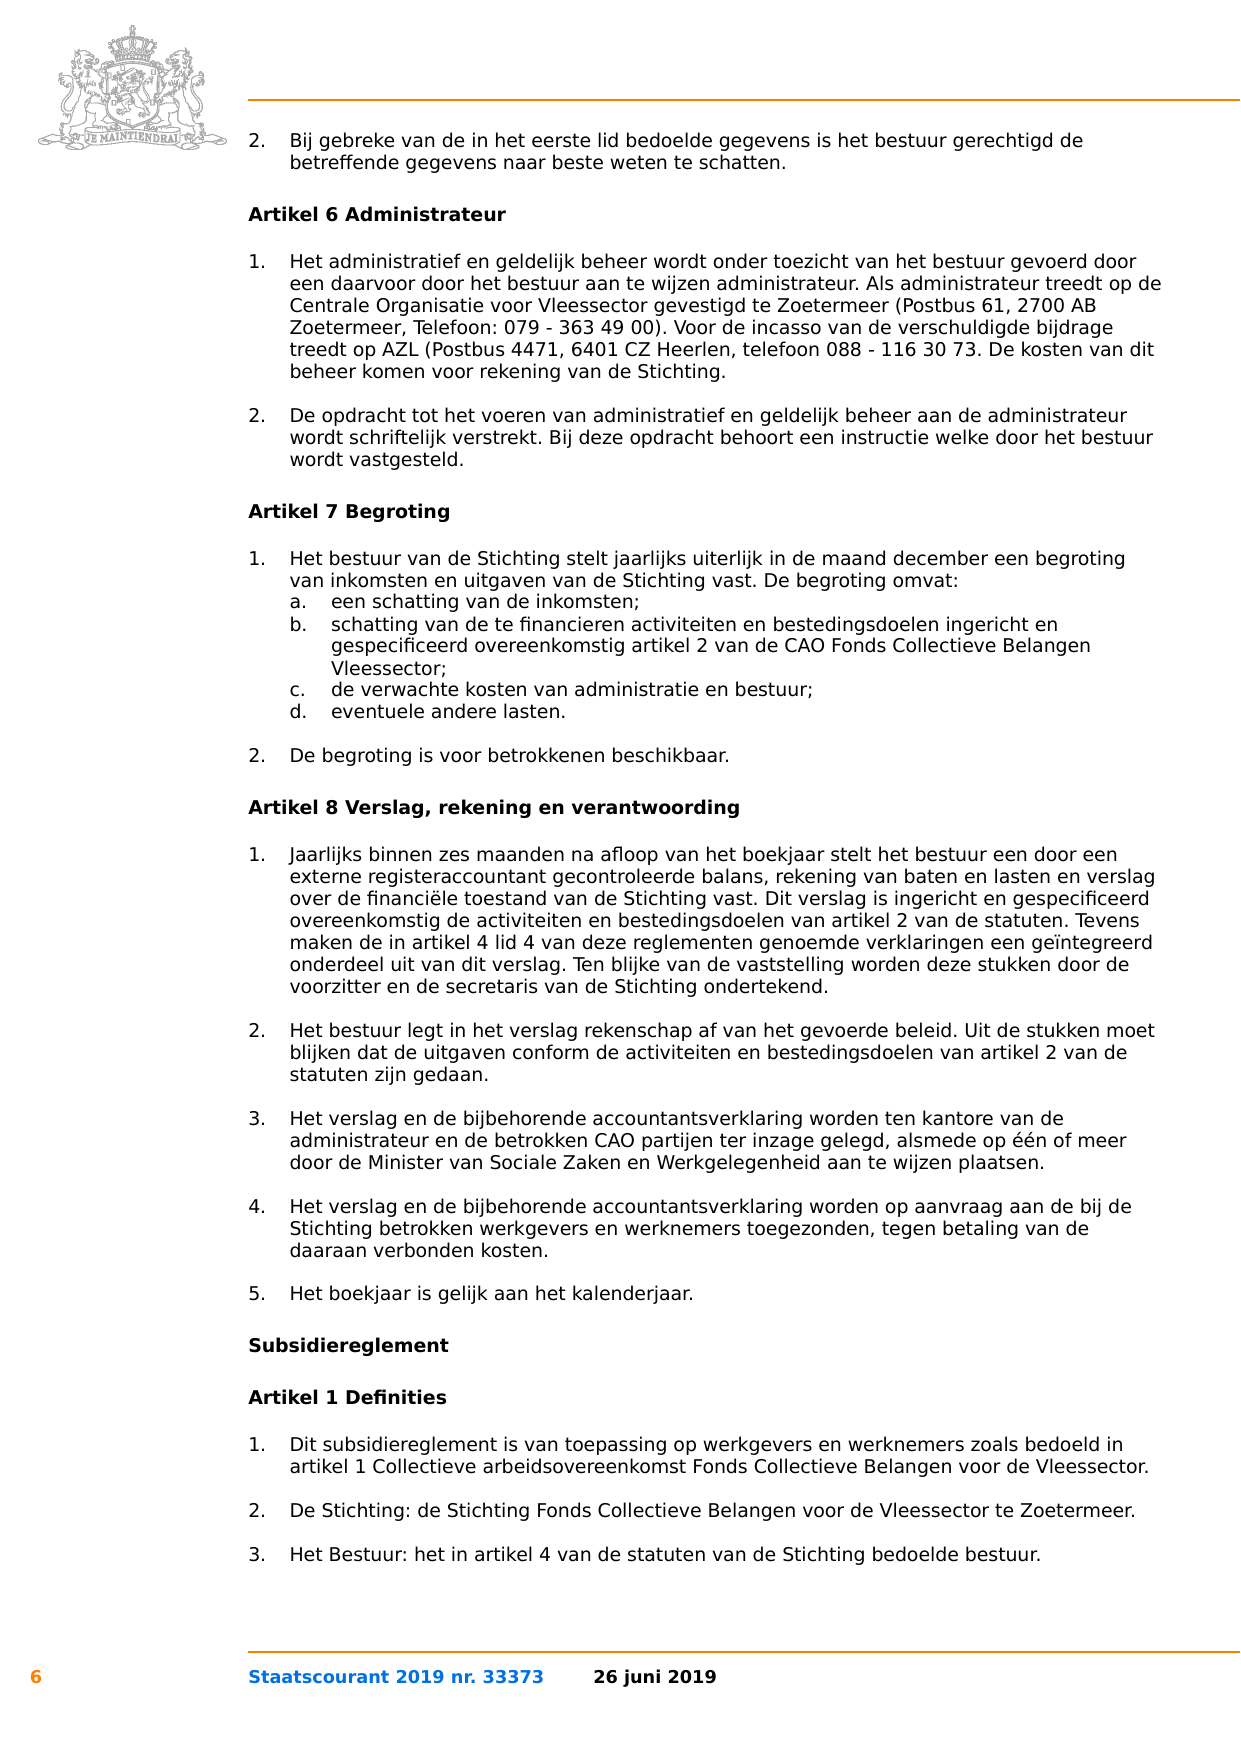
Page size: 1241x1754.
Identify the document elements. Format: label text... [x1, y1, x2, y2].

subtitle Artikel 6 Administrateur [248, 204, 1163, 226]
text 3. Het Bestuur: het in artikel 4 van de statuten van de Stichting bedoelde bestuur. [248, 1544, 1163, 1566]
subtitle Artikel 1 Definities [248, 1387, 1163, 1409]
text 1. Het bestuur van de Stichting stelt jaarlijks uiterlijk in de maand december een begroting van inkomsten en uitgaven van de Stichting vast. De begroting omvat: [248, 547, 1163, 591]
text 1. Het administratief en geldelijk beheer wordt onder toezicht van het bestuur gevoerd door een daarvoor door het bestuur aan te wijzen administrateur. Als administrateur treedt op de Centrale Organisatie voor Vleessector gevestigd te Zoetermeer (Postbus 61, 2700 AB Zoetermeer, Telefoon: 079 - 363 49 00). Voor de incasso van de verschuldigde bijdrage treedt op AZL (Postbus 4471, 6401 CZ Heerlen, telefoon 088 - 116 30 73. De kosten van dit beheer komen voor rekening van de Stichting. [248, 251, 1163, 383]
text 1. Dit subsidiereglement is van toepassing op werkgevers en werknemers zoals bedoeld in artikel 1 Collectieve arbeidsovereenkomst Fonds Collectieve Belangen voor de Vleessector. [248, 1434, 1163, 1478]
text 2. Bij gebreke van de in het eerste lid bedoelde gegevens is het bestuur gerechtigd de betreffende gegevens naar beste weten te schatten. [248, 130, 1163, 174]
text 2. De Stichting: de Stichting Fonds Collectieve Belangen voor de Vleessector te Zoetermeer. [248, 1500, 1163, 1522]
text b. schatting van de te financieren activiteiten en bestedingsdoelen ingericht en gespecificeerd overeenkomstig artikel 2 van de CAO Fonds Collectieve Belangen Vleessector; [289, 613, 1163, 679]
subtitle Artikel 7 Begroting [248, 501, 1163, 522]
text c. de verwachte kosten van administratie en bestuur; [289, 679, 1163, 701]
text 2. Het bestuur legt in het verslag rekenschap af van het gevoerde beleid. Uit de stukken moet blijken dat de uitgaven conform de activiteiten en bestedingsdoelen van artikel 2 van de statuten zijn gedaan. [248, 1020, 1163, 1086]
text a. een schatting van de inkomsten; [289, 591, 1163, 613]
text 3. Het verslag en de bijbehorende accountantsverklaring worden ten kantore van de administrateur en de betrokken CAO partijen ter inzage gelegd, alsmede op één of meer door de Minister van Sociale Zaken en Werkgelegenheid aan te wijzen plaatsen. [248, 1108, 1163, 1174]
text d. eventuele andere lasten. [289, 701, 1163, 723]
text 4. Het verslag en de bijbehorende accountantsverklaring worden op aanvraag aan de bij de Stichting betrokken werkgevers en werknemers toegezonden, tegen betaling van de daaraan verbonden kosten. [248, 1196, 1163, 1261]
subtitle Subsidiereglement [248, 1335, 1163, 1357]
text 2. De begroting is voor betrokkenen beschikbaar. [248, 745, 1163, 767]
text 5. Het boekjaar is gelijk aan het kalenderjaar. [248, 1283, 1163, 1305]
text 1. Jaarlijks binnen zes maanden na afloop van het boekjaar stelt het bestuur een door een externe registeraccountant gecontroleerde balans, rekening van baten en lasten en verslag over de financiële toestand van de Stichting vast. Dit verslag is ingericht en gespecificeerd overeenkomstig de activiteiten en bestedingsdoelen van artikel 2 van de statuten. Tevens maken de in artikel 4 lid 4 van deze reglementen genoemde verklaringen een geïntegreerd onderdeel uit van dit verslag. Ten blijke van de vaststelling worden deze stukken door de voorzitter en de secretaris van de Stichting ondertekend. [248, 844, 1163, 998]
subtitle Artikel 8 Verslag, rekening en verantwoording [248, 797, 1163, 819]
picture [38, 25, 227, 150]
text 2. De opdracht tot het voeren van administratief en geldelijk beheer aan de administrateur wordt schriftelijk verstrekt. Bij deze opdracht behoort een instructie welke door het bestuur wordt vastgesteld. [248, 404, 1163, 471]
